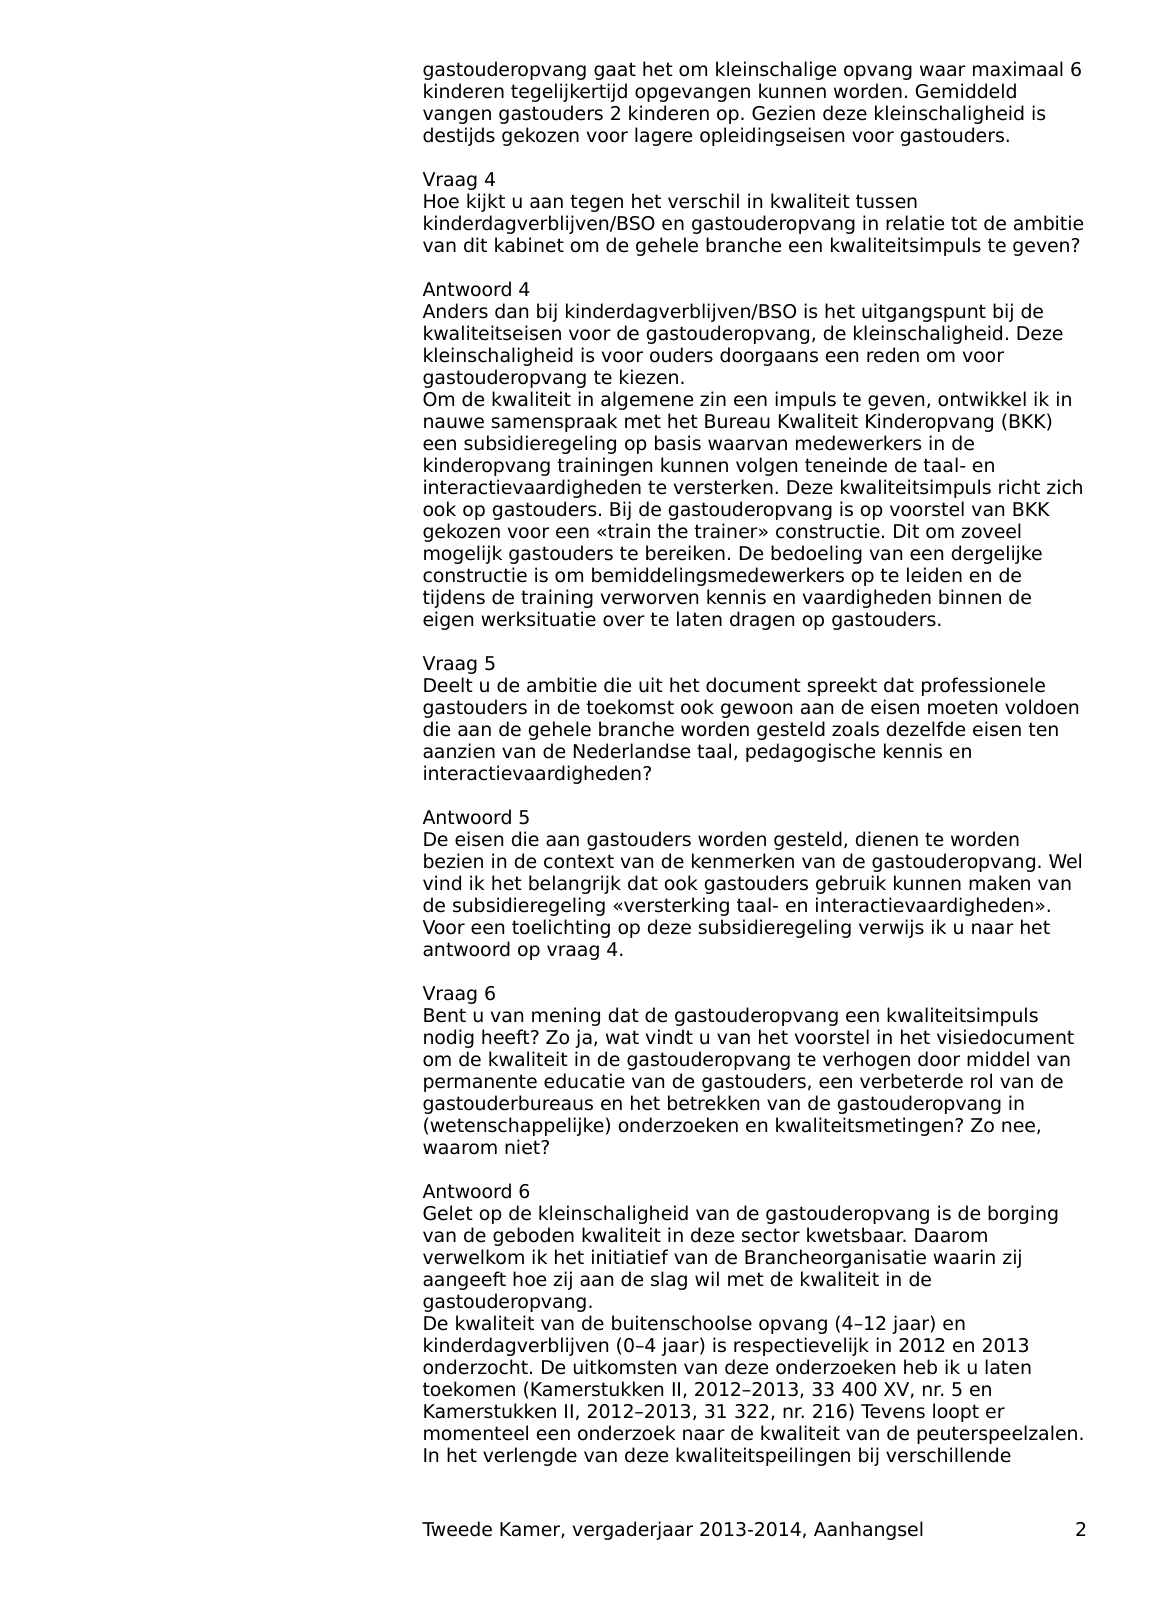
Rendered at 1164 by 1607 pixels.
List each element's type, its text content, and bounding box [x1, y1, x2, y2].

text Gelet op de kleinschaligheid van de gastouderopvang is de borging van de geboden kwaliteit in deze sector kwetsbaar. Daarom verwelkom ik het initiatief van de Brancheorganisatie waarin zij aangeeft hoe zij aan de slag wil met de kwaliteit in de gastouderopvang. [422, 1203, 1087, 1313]
text Hoe kijkt u aan tegen het verschil in kwaliteit tussen kinderdagverblijven/BSO en gastouderopvang in relatie tot de ambitie van dit kabinet om de gehele branche een kwaliteitsimpuls te geven? [422, 191, 1087, 257]
text Bent u van mening dat de gastouderopvang een kwaliteitsimpuls nodig heeft? Zo ja, wat vindt u van het voorstel in het visiedocument om de kwaliteit in de gastouderopvang te verhogen door middel van permanente educatie van de gastouders, een verbeterde rol van de gastouderbureaus en het betrekken van de gastouderopvang in (wetenschappelijke) onderzoeken en kwaliteitsmetingen? Zo nee, waarom niet? [422, 1005, 1087, 1159]
text Anders dan bij kinderdagverblijven/BSO is het uitgangspunt bij de kwaliteitseisen voor de gastouderopvang, de kleinschaligheid. Deze kleinschaligheid is voor ouders doorgaans een reden om voor gastouderopvang te kiezen. [422, 301, 1087, 389]
text Vraag 4 [422, 169, 1087, 191]
text Vraag 6 [422, 983, 1087, 1005]
text De eisen die aan gastouders worden gesteld, dienen te worden bezien in de context van de kenmerken van de gastouderopvang. Wel vind ik het belangrijk dat ook gastouders gebruik kunnen maken van de subsidieregeling «versterking taal- en interactievaardigheden». Voor een toelichting op deze subsidieregeling verwijs ik u naar het antwoord op vraag 4. [422, 829, 1087, 961]
text Antwoord 6 [422, 1181, 1087, 1203]
text gastouderopvang gaat het om kleinschalige opvang waar maximaal 6 kinderen tegelijkertijd opgevangen kunnen worden. Gemiddeld vangen gastouders 2 kinderen op. Gezien deze kleinschaligheid is destijds gekozen voor lagere opleidingseisen voor gastouders. [422, 59, 1087, 147]
text Deelt u de ambitie die uit het document spreekt dat professionele gastouders in de toekomst ook gewoon aan de eisen moeten voldoen die aan de gehele branche worden gesteld zoals dezelfde eisen ten aanzien van de Nederlandse taal, pedagogische kennis en interactievaardigheden? [422, 675, 1087, 785]
text Antwoord 4 [422, 279, 1087, 301]
text Vraag 5 [422, 653, 1087, 675]
text De kwaliteit van de buitenschoolse opvang (4–12 jaar) en kinderdagverblijven (0–4 jaar) is respectievelijk in 2012 en 2013 onderzocht. De uitkomsten van deze onderzoeken heb ik u laten toekomen (Kamerstukken II, 2012–2013, 33 400 XV, nr. 5 en Kamerstukken II, 2012–2013, 31 322, nr. 216) Tevens loopt er momenteel een onderzoek naar de kwaliteit van de peuterspeelzalen. In het verlengde van deze kwaliteitspeilingen bij verschillende [422, 1313, 1087, 1467]
text Om de kwaliteit in algemene zin een impuls te geven, ontwikkel ik in nauwe samenspraak met het Bureau Kwaliteit Kinderopvang (BKK) een subsidieregeling op basis waarvan medewerkers in de kinderopvang trainingen kunnen volgen teneinde de taal- en interactievaardigheden te versterken. Deze kwaliteitsimpuls richt zich ook op gastouders. Bij de gastouderopvang is op voorstel van BKK gekozen voor een «train the trainer» constructie. Dit om zoveel mogelijk gastouders te bereiken. De bedoeling van een dergelijke constructie is om bemiddelingsmedewerkers op te leiden en de tijdens de training verworven kennis en vaardigheden binnen de eigen werksituatie over te laten dragen op gastouders. [422, 389, 1087, 631]
text Antwoord 5 [422, 807, 1087, 829]
